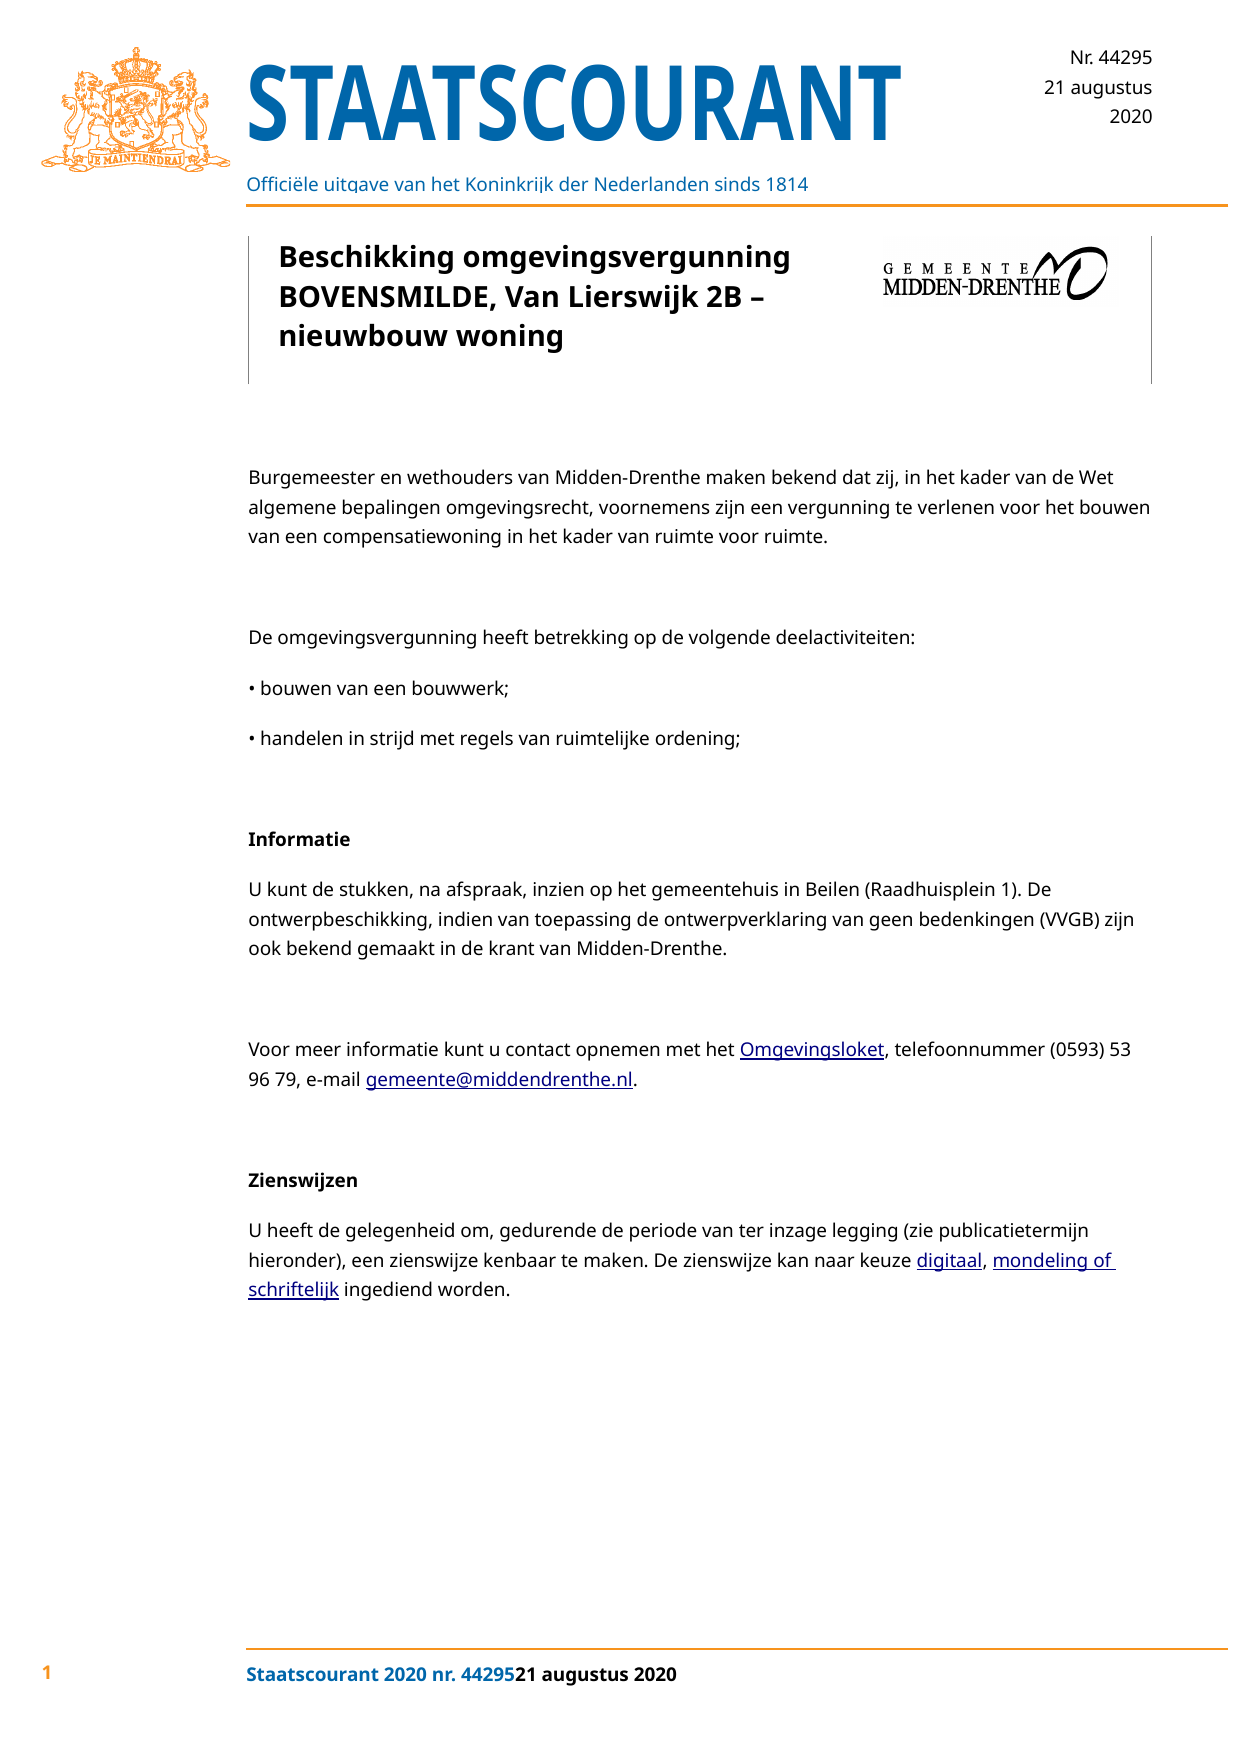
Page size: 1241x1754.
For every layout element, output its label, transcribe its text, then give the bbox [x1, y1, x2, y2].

text Voor meer informatie kunt u contact opnemen met het Omgevingsloket, telefoonnummer (0593) 53 96 79, e-mail gemeente@middendrenthe.nl. [248, 1036, 1152, 1092]
table_header [850, 236, 1151, 384]
picture [882, 236, 1119, 307]
text Burgemeester en wethouders van Midden-Drenthe maken bekend dat zij, in het kader van de Wet algemene bepalingen omgevingsrecht, voornemens zijn een vergunning te verlenen voor het bouwen van een compensatiewoning in het kader van ruimte voor ruimte. [248, 464, 1152, 549]
text Zienswijzen [248, 1167, 1152, 1193]
text • handelen in strijd met regels van ruimtelijke ordening; [248, 725, 1152, 751]
text U kunt de stukken, na afspraak, inzien op het gemeentehuis in Beilen (Raadhuisplein 1). De ontwerpbeschikking, indien van toepassing de ontwerpverklaring van geen bedenkingen (VVGB) zijn ook bekend gemaakt in de krant van Midden-Drenthe. [248, 876, 1152, 961]
text U heeft de gelegenheid om, gedurende de periode van ter inzage legging (zie publicatietermijn hieronder), een zienswijze kenbaar te maken. De zienswijze kan naar keuze digitaal, mondeling of schriftelijk ingediend worden. [248, 1217, 1152, 1302]
table_header Beschikking omgevingsvergunning BOVENSMILDE, Van Lierswijk 2B – nieuwbouw woning [249, 236, 850, 384]
text Informatie [248, 826, 1152, 852]
picture [41, 47, 231, 172]
text • bouwen van een bouwwerk; [248, 675, 1152, 701]
text De omgevingsvergunning heeft betrekking op de volgende deelactiviteiten: [248, 624, 1152, 650]
